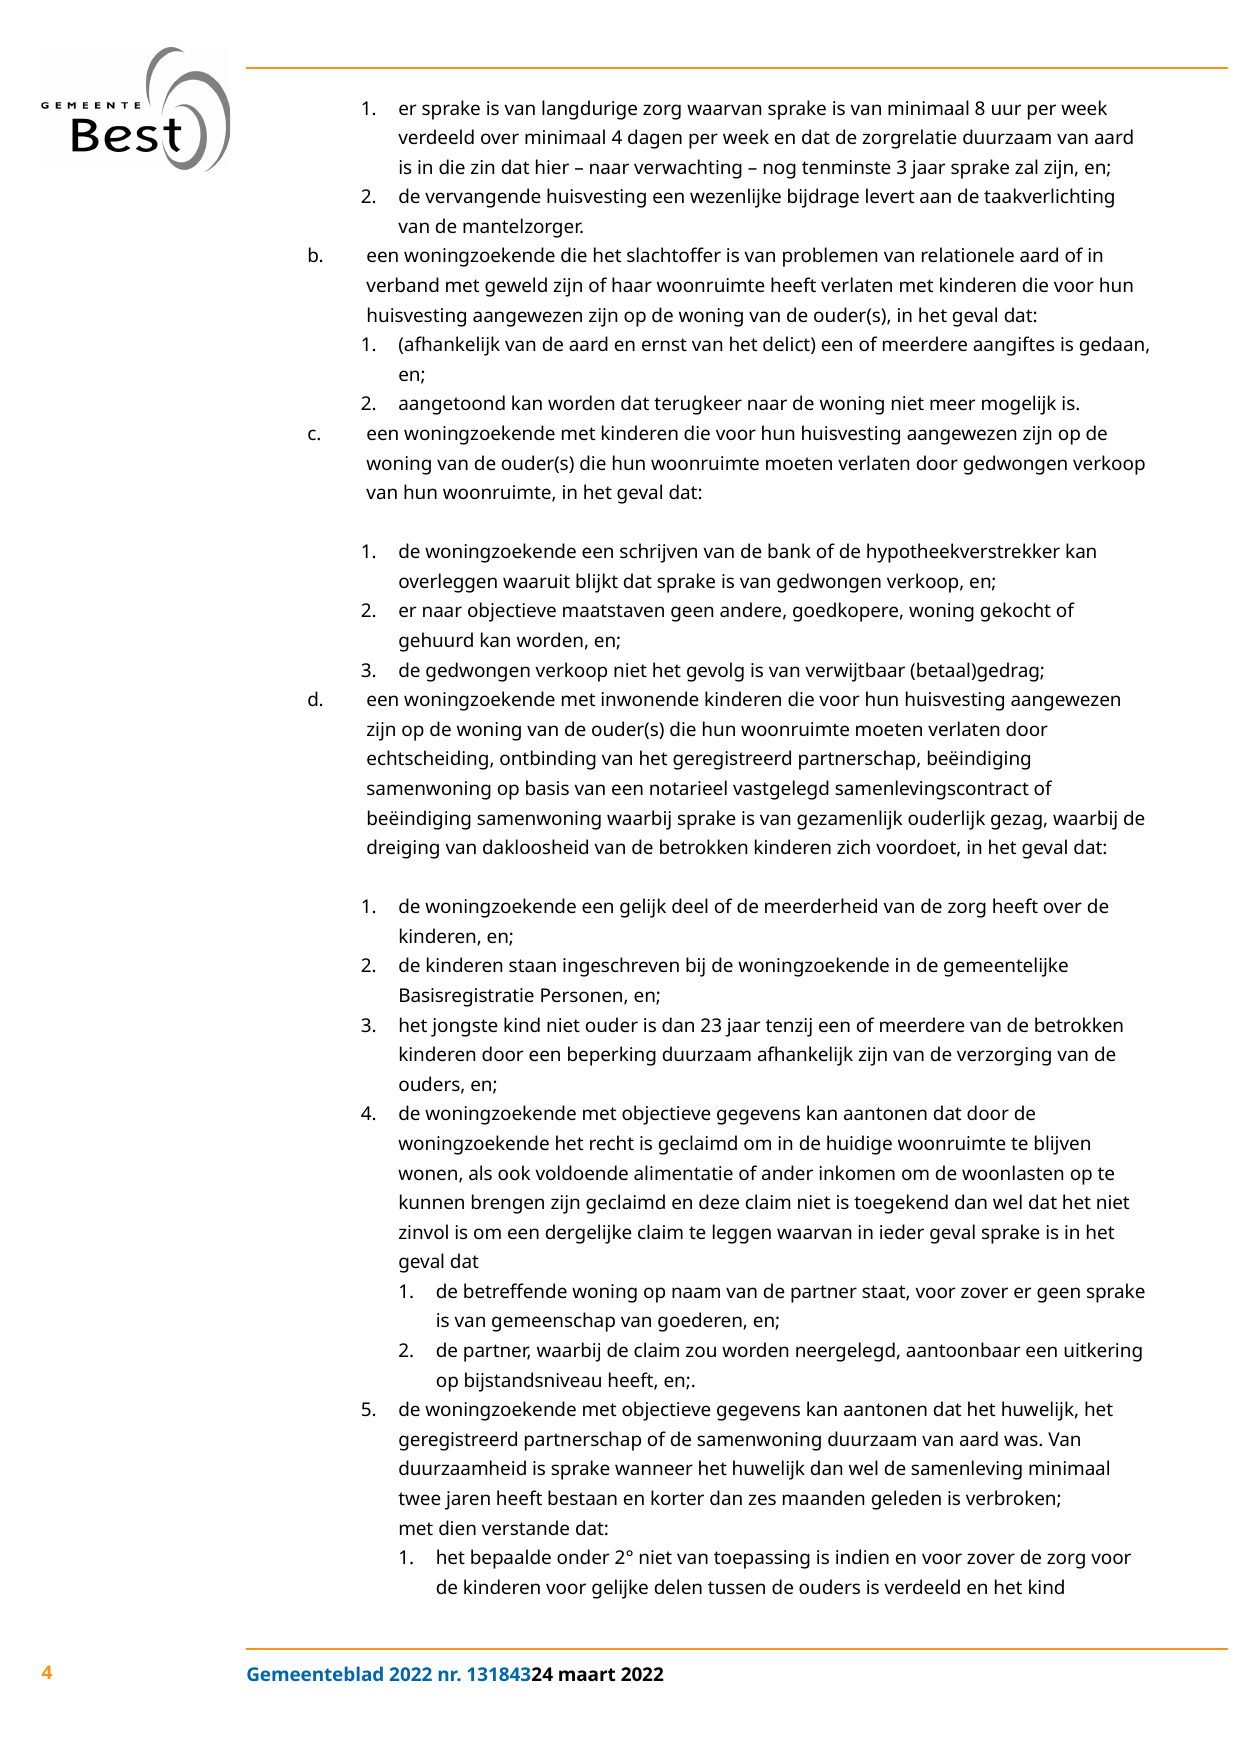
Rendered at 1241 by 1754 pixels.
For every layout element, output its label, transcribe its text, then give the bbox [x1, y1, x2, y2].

list de vervangende huisvesting een wezenlijke bijdrage levert aan de taakverlichting van de mantelzorger. [361, 183, 1152, 239]
list de partner, waarbij de claim zou worden neergelegd, aantoonbaar een uitkering op bijstandsniveau heeft, en;. [398, 1337, 1152, 1393]
list (afhankelijk van de aard en ernst van het delict) een of meerdere aangiftes is gedaan, en; [361, 331, 1152, 387]
list aangetoond kan worden dat terugkeer naar de woning niet meer mogelijk is. [361, 391, 1152, 416]
list het bepaalde onder 2° niet van toepassing is indien en voor zover de zorg voor de kinderen voor gelijke delen tussen de ouders is verdeeld en het kind [398, 1544, 1152, 1600]
list het jongste kind niet ouder is dan 23 jaar tenzij een of meerdere van de betrokken kinderen door een beperking duurzaam afhankelijk zijn van de verzorging van de ouders, en; [361, 1012, 1152, 1097]
list de gedwongen verkoop niet het gevolg is van verwijtbaar (betaal)gedrag; [361, 657, 1152, 683]
list de woningzoekende een schrijven van de bank of de hypotheekverstrekker kan overleggen waaruit blijkt dat sprake is van gedwongen verkoop, en; [361, 538, 1152, 594]
list de betreffende woning op naam van de partner staat, voor zover er geen sprake is van gemeenschap van goederen, en; [398, 1278, 1152, 1333]
list er sprake is van langdurige zorg waarvan sprake is van minimaal 8 uur per week verdeeld over minimaal 4 dagen per week en dat de zorgrelatie duurzaam van aard is in die zin dat hier – naar verwachting – nog tenminste 3 jaar sprake zal zijn, en; [361, 95, 1152, 180]
list een woningzoekende met kinderen die voor hun huisvesting aangewezen zijn op de woning van de ouder(s) die hun woonruimte moeten verlaten door gedwongen verkoop van hun woonruimte, in het geval dat: [307, 420, 1152, 505]
picture [41, 47, 231, 172]
list met dien verstande dat: [361, 1515, 1152, 1541]
list er naar objectieve maatstaven geen andere, goedkopere, woning gekocht of gehuurd kan worden, en; [361, 598, 1152, 653]
list een woningzoekende die het slachtoffer is van problemen van relationele aard of in verband met geweld zijn of haar woonruimte heeft verlaten met kinderen die voor hun huisvesting aangewezen zijn op de woning van de ouder(s), in het geval dat: [307, 243, 1152, 328]
list de woningzoekende een gelijk deel of de meerderheid van de zorg heeft over de kinderen, en; [361, 893, 1152, 949]
list de woningzoekende met objectieve gegevens kan aantonen dat het huwelijk, het geregistreerd partnerschap of de samenwoning duurzaam van aard was. Van duurzaamheid is sprake wanneer het huwelijk dan wel de samenleving minimaal twee jaren heeft bestaan en korter dan zes maanden geleden is verbroken; [361, 1396, 1152, 1511]
list de woningzoekende met objectieve gegevens kan aantonen dat door de woningzoekende het recht is geclaimd om in de huidige woonruimte te blijven wonen, als ook voldoende alimentatie of ander inkomen om de woonlasten op te kunnen brengen zijn geclaimd en deze claim niet is toegekend dan wel dat het niet zinvol is om een dergelijke claim te leggen waarvan in ieder geval sprake is in het geval dat [361, 1101, 1152, 1274]
list de kinderen staan ingeschreven bij de woningzoekende in de gemeentelijke Basisregistratie Personen, en; [361, 953, 1152, 1008]
list een woningzoekende met inwonende kinderen die voor hun huisvesting aangewezen zijn op de woning van de ouder(s) die hun woonruimte moeten verlaten door echtscheiding, ontbinding van het geregistreerd partnerschap, beëindiging samenwoning op basis van een notarieel vastgelegd samenlevingscontract of beëindiging samenwoning waarbij sprake is van gezamenlijk ouderlijk gezag, waarbij de dreiging van dakloosheid van de betrokken kinderen zich voordoet, in het geval dat: [307, 686, 1152, 860]
